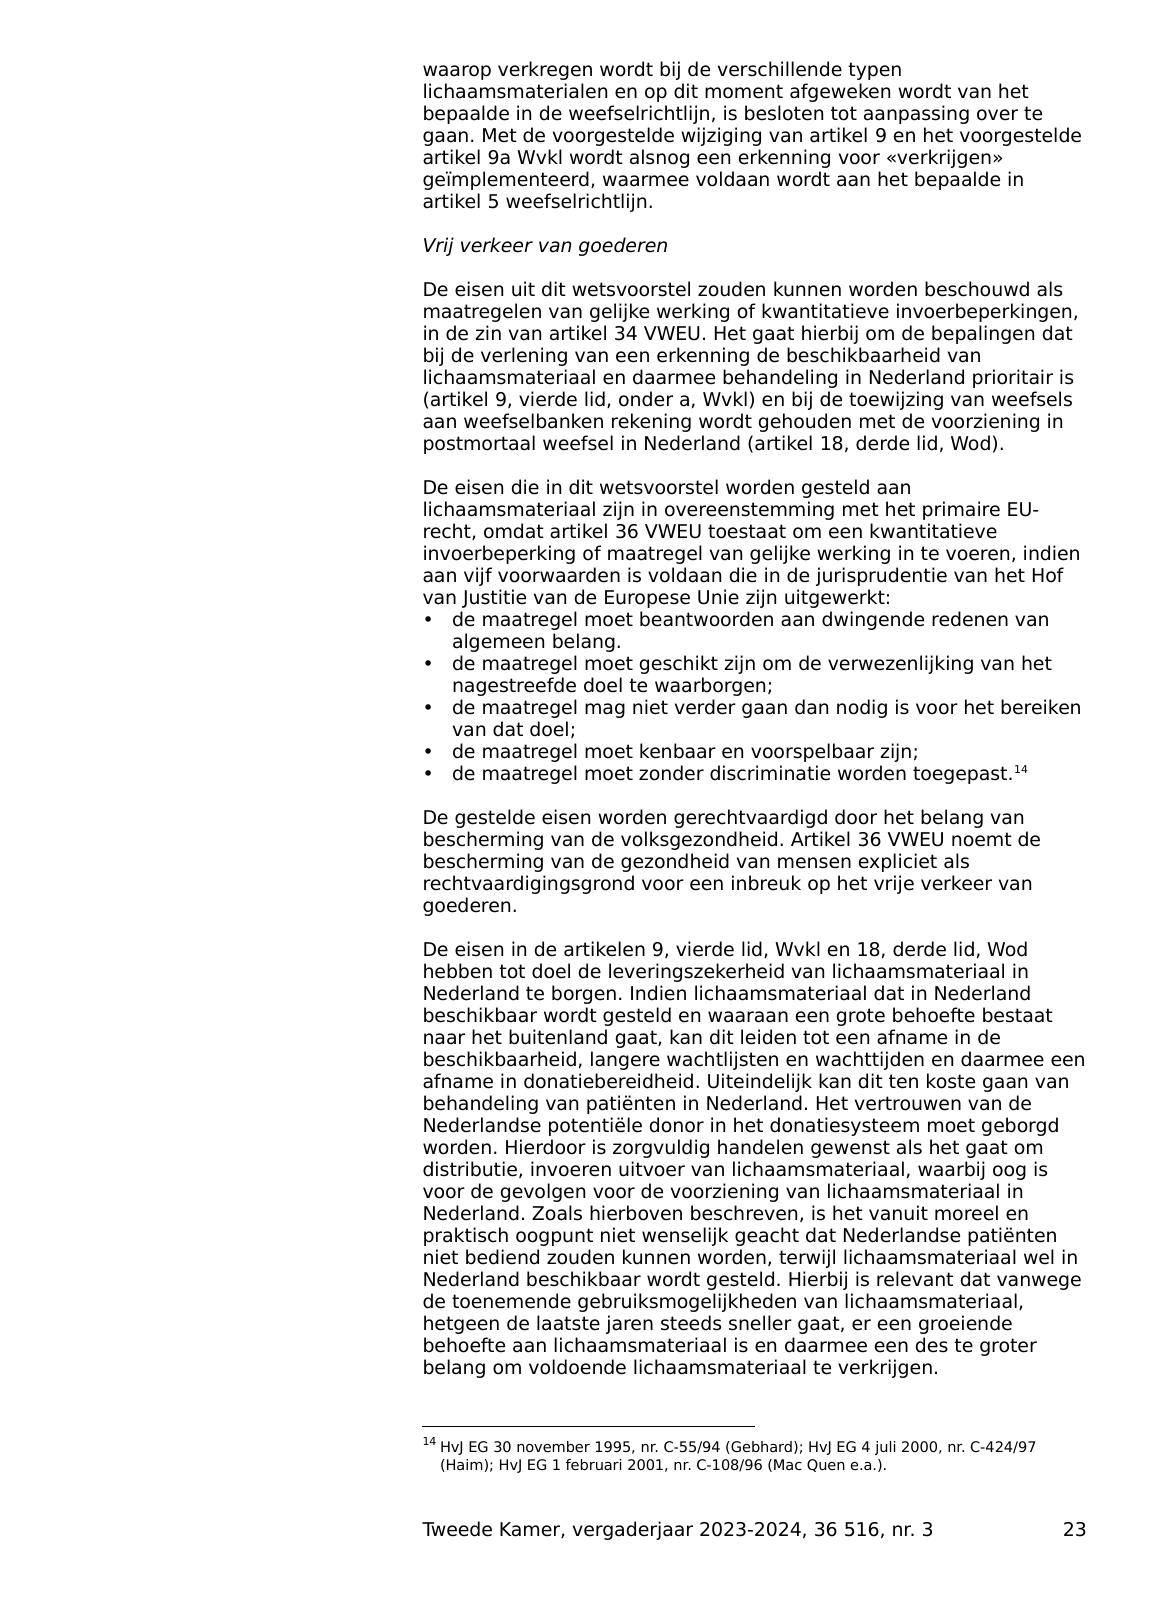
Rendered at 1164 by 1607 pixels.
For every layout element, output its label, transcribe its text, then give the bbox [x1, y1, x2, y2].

text • de maatregel moet beantwoorden aan dwingende redenen van algemeen belang. [422, 609, 1087, 653]
text De eisen uit dit wetsvoorstel zouden kunnen worden beschouwd als maatregelen van gelijke werking of kwantitatieve invoerbeperkingen, in de zin van artikel 34 VWEU. Het gaat hierbij om de bepalingen dat bij de verlening van een erkenning de beschikbaarheid van lichaamsmateriaal en daarmee behandeling in Nederland prioritair is (artikel 9, vierde lid, onder a, Wvkl) en bij de toewijzing van weefsels aan weefselbanken rekening wordt gehouden met de voorziening in postmortaal weefsel in Nederland (artikel 18, derde lid, Wod). [422, 279, 1087, 455]
text • de maatregel moet geschikt zijn om de verwezenlijking van het nagestreefde doel te waarborgen; [422, 653, 1087, 697]
text • de maatregel moet zonder discriminatie worden toegepast. [422, 763, 1087, 785]
text De eisen in de artikelen 9, vierde lid, Wvkl en 18, derde lid, Wod hebben tot doel de leveringszekerheid van lichaamsmateriaal in Nederland te borgen. Indien lichaamsmateriaal dat in Nederland beschikbaar wordt gesteld en waaraan een grote behoefte bestaat naar het buitenland gaat, kan dit leiden tot een afname in de beschikbaarheid, langere wachtlijsten en wachttijden en daarmee een afname in donatiebereidheid. Uiteindelijk kan dit ten koste gaan van behandeling van patiënten in Nederland. Het vertrouwen van de Nederlandse potentiële donor in het donatiesysteem moet geborgd worden. Hierdoor is zorgvuldig handelen gewenst als het gaat om distributie, invoeren uitvoer van lichaamsmateriaal, waarbij oog is voor de gevolgen voor de voorziening van lichaamsmateriaal in Nederland. Zoals hierboven beschreven, is het vanuit moreel en praktisch oogpunt niet wenselijk geacht dat Nederlandse patiënten niet bediend zouden kunnen worden, terwijl lichaamsmateriaal wel in Nederland beschikbaar wordt gesteld. Hierbij is relevant dat vanwege de toenemende gebruiksmogelijkheden van lichaamsmateriaal, hetgeen de laatste jaren steeds sneller gaat, er een groeiende behoefte aan lichaamsmateriaal is en daarmee een des te groter belang om voldoende lichaamsmateriaal te verkrijgen. [422, 939, 1087, 1379]
text De gestelde eisen worden gerechtvaardigd door het belang van bescherming van de volksgezondheid. Artikel 36 VWEU noemt de bescherming van de gezondheid van mensen expliciet als rechtvaardigingsgrond voor een inbreuk op het vrije verkeer van goederen. [422, 807, 1087, 917]
text • de maatregel mag niet verder gaan dan nodig is voor het bereiken van dat doel; [422, 697, 1087, 741]
subtitle Vrij verkeer van goederen [422, 235, 1087, 257]
text • de maatregel moet kenbaar en voorspelbaar zijn; [422, 741, 1087, 763]
text HvJ EG 30 november 1995, nr. C-55/94 (Gebhard); HvJ EG 4 juli 2000, nr. C-424/97 (Haim); HvJ EG 1 februari 2001, nr. C-108/96 (Mac Quen e.a.). [422, 1435, 1087, 1474]
text De eisen die in dit wetsvoorstel worden gesteld aan lichaamsmateriaal zijn in overeenstemming met het primaire EU-recht, omdat artikel 36 VWEU toestaat om een kwantitatieve invoerbeperking of maatregel van gelijke werking in te voeren, indien aan vijf voorwaarden is voldaan die in de jurisprudentie van het Hof van Justitie van de Europese Unie zijn uitgewerkt: [422, 477, 1087, 609]
text waarop verkregen wordt bij de verschillende typen lichaamsmaterialen en op dit moment afgeweken wordt van het bepaalde in de weefselrichtlijn, is besloten tot aanpassing over te gaan. Met de voorgestelde wijziging van artikel 9 en het voorgestelde artikel 9a Wvkl wordt alsnog een erkenning voor «verkrijgen» geïmplementeerd, waarmee voldaan wordt aan het bepaalde in artikel 5 weefselrichtlijn. [422, 59, 1087, 213]
